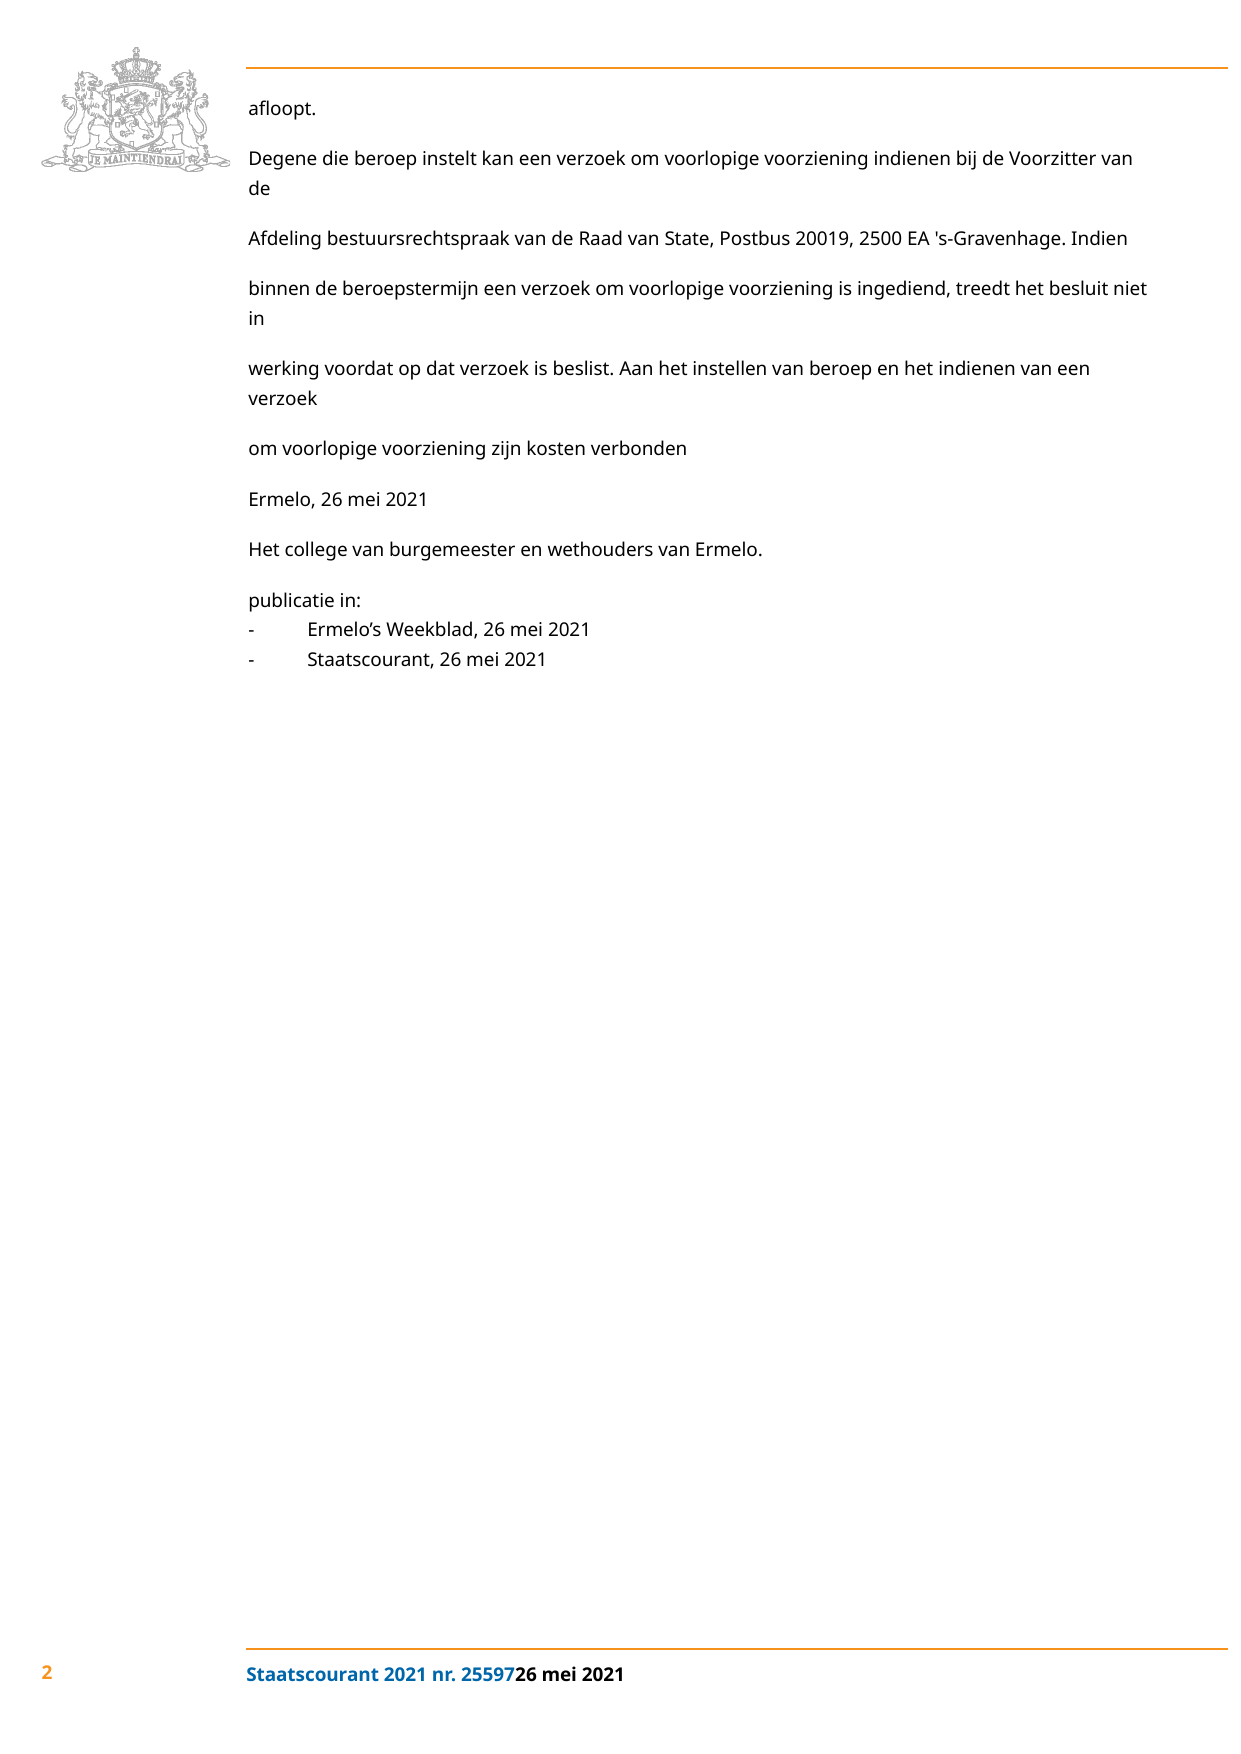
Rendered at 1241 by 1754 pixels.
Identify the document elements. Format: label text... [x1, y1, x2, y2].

text om voorlopige voorziening zijn kosten verbonden [248, 436, 1152, 461]
picture [41, 47, 231, 172]
list Staatscourant, 26 mei 2021 [248, 646, 1152, 672]
text binnen de beroepstermijn een verzoek om voorlopige voorziening is ingediend, treedt het besluit niet in [248, 276, 1152, 331]
text afloopt. [248, 95, 1152, 121]
text Afdeling bestuursrechtspraak van de Raad van State, Postbus 20019, 2500 EA 's-Gravenhage. Indien [248, 225, 1152, 251]
text Degene die beroep instelt kan een verzoek om voorlopige voorziening indienen bij de Voorzitter van de [248, 145, 1152, 201]
text werking voordat op dat verzoek is beslist. Aan het instellen van beroep en het indienen van een verzoek [248, 356, 1152, 411]
text Ermelo, 26 mei 2021 [248, 486, 1152, 512]
list Ermelo’s Weekblad, 26 mei 2021 [248, 616, 1152, 642]
text publicatie in: [248, 587, 1152, 613]
text Het college van burgemeester en wethouders van Ermelo. [248, 536, 1152, 562]
